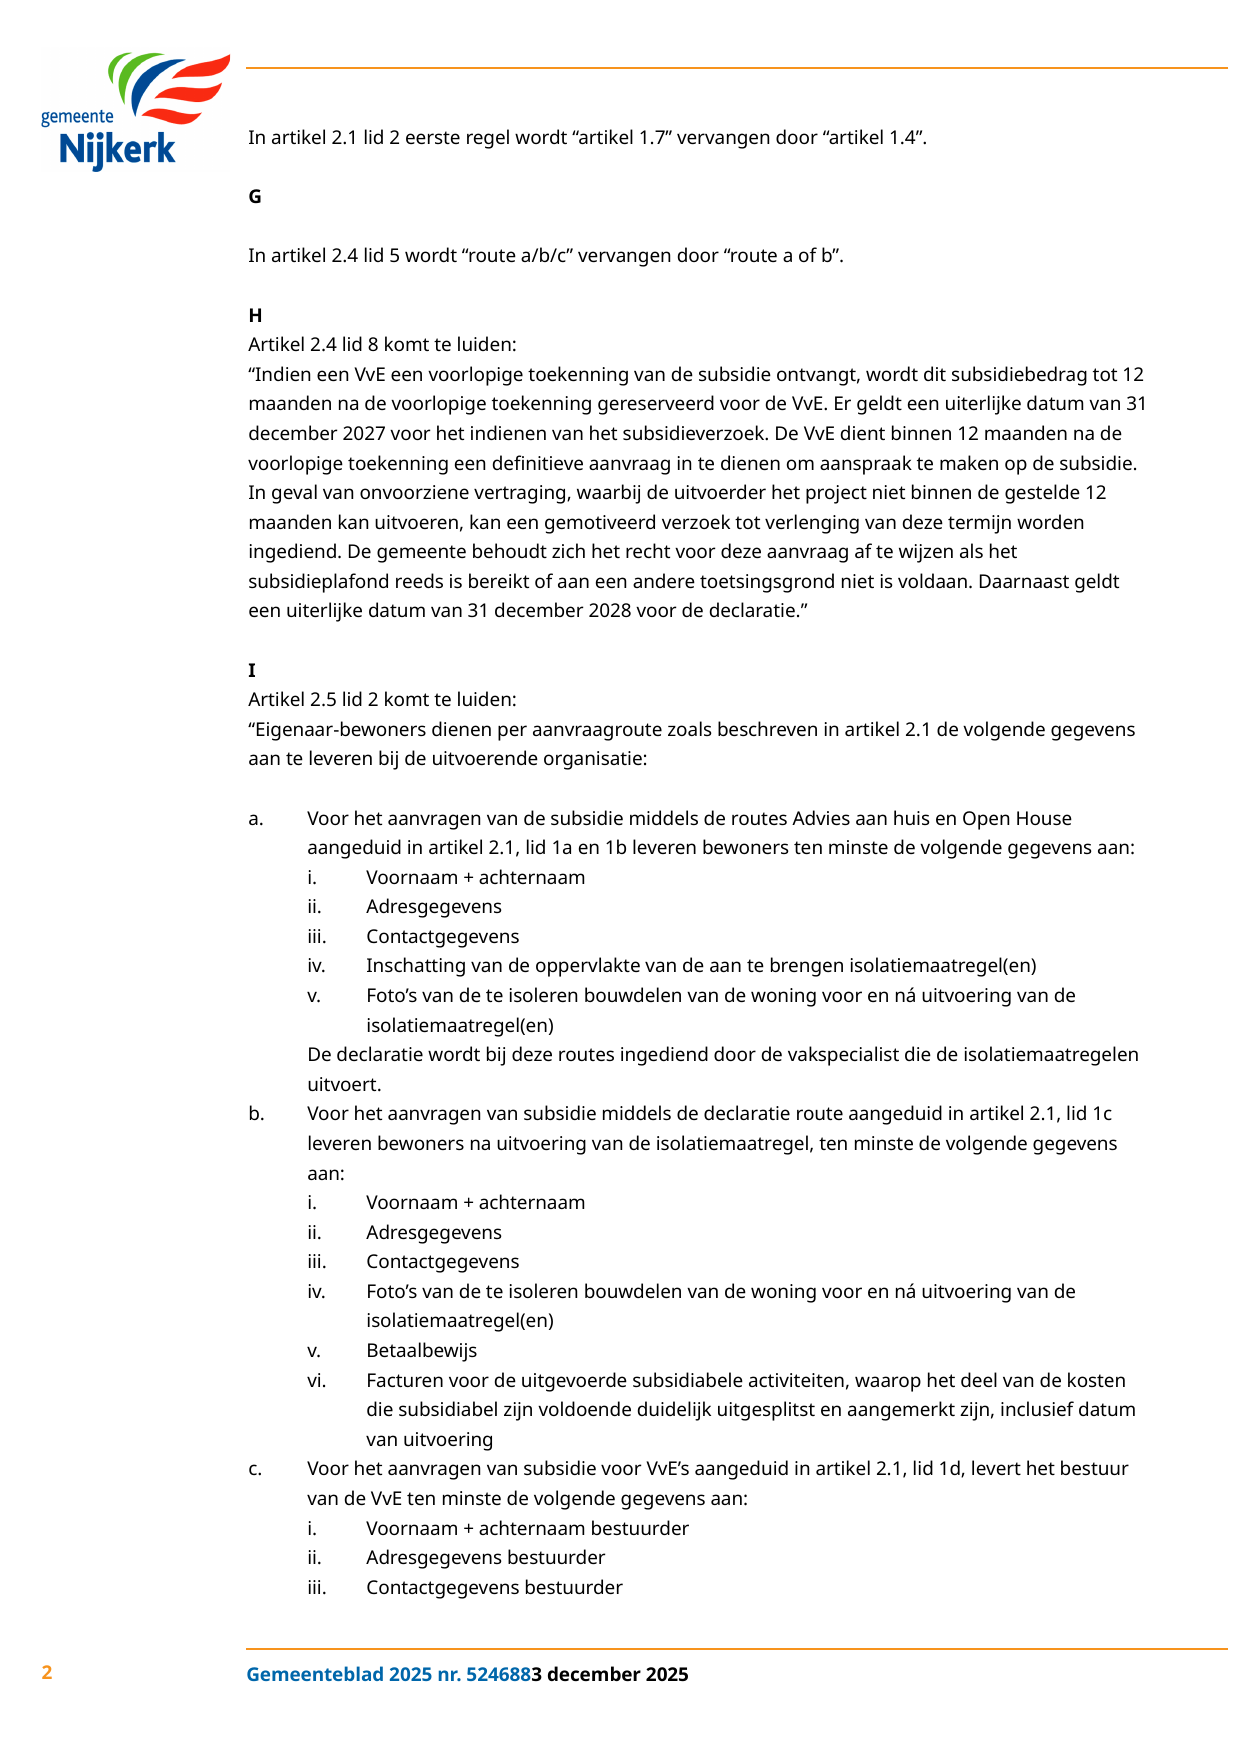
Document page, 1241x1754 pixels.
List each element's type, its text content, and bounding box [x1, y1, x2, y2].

list Contactgegevens [307, 1248, 1152, 1274]
list Inschatting van de oppervlakte van de aan te brengen isolatiemaatregel(en) [307, 953, 1152, 978]
list Contactgegevens [307, 923, 1152, 949]
list Adresgegevens [307, 1219, 1152, 1245]
text G [248, 183, 1152, 209]
list Adresgegevens [307, 893, 1152, 919]
text In artikel 2.1 lid 2 eerste regel wordt “artikel 1.7” vervangen door “artikel 1.4”. [248, 124, 1152, 150]
list De declaratie wordt bij deze routes ingediend door de vakspecialist die de isolatiemaatregelen uitvoert. [248, 1041, 1152, 1097]
list Voor het aanvragen van subsidie voor VvE’s aangeduid in artikel 2.1, lid 1d, levert het bestuur van de VvE ten minste de volgende gegevens aan: [248, 1456, 1152, 1511]
list Facturen voor de uitgevoerde subsidiabele activiteiten, waarop het deel van de kosten die subsidiabel zijn voldoende duidelijk uitgesplitst en aangemerkt zijn, inclusief datum van uitvoering [307, 1367, 1152, 1452]
list Foto’s van de te isoleren bouwdelen van de woning voor en ná uitvoering van de isolatiemaatregel(en) [307, 1278, 1152, 1333]
text “Indien een VvE een voorlopige toekenning van de subsidie ontvangt, wordt dit subsidiebedrag tot 12 maanden na de voorlopige toekenning gereserveerd voor de VvE. Er geldt een uiterlijke datum van 31 december 2027 voor het indienen van het subsidieverzoek. De VvE dient binnen 12 maanden na de voorlopige toekenning een definitieve aanvraag in te dienen om aanspraak te maken op de subsidie. In geval van onvoorziene vertraging, waarbij de uitvoerder het project niet binnen de gestelde 12 maanden kan uitvoeren, kan een gemotiveerd verzoek tot verlenging van deze termijn worden ingediend. De gemeente behoudt zich het recht voor deze aanvraag af te wijzen als het subsidieplafond reeds is bereikt of aan een andere toetsingsgrond niet is voldaan. Daarnaast geldt een uiterlijke datum van 31 december 2028 voor de declaratie.” [248, 361, 1152, 623]
list Voornaam + achternaam bestuurder [307, 1515, 1152, 1541]
text Artikel 2.4 lid 8 komt te luiden: [248, 331, 1152, 357]
text I [248, 657, 1152, 683]
list Voornaam + achternaam [307, 1189, 1152, 1215]
list Betaalbewijs [307, 1337, 1152, 1363]
text “Eigenaar-bewoners dienen per aanvraagroute zoals beschreven in artikel 2.1 de volgende gegevens aan te leveren bij de uitvoerende organisatie: [248, 716, 1152, 771]
picture [41, 47, 231, 172]
list Adresgegevens bestuurder [307, 1544, 1152, 1570]
list Voornaam + achternaam [307, 864, 1152, 890]
list Foto’s van de te isoleren bouwdelen van de woning voor en ná uitvoering van de isolatiemaatregel(en) [307, 982, 1152, 1038]
text Artikel 2.5 lid 2 komt te luiden: [248, 686, 1152, 712]
list Voor het aanvragen van de subsidie middels de routes Advies aan huis en Open House aangeduid in artikel 2.1, lid 1a en 1b leveren bewoners ten minste de volgende gegevens aan: [248, 805, 1152, 860]
text H [248, 302, 1152, 328]
list Voor het aanvragen van subsidie middels de declaratie route aangeduid in artikel 2.1, lid 1c leveren bewoners na uitvoering van de isolatiemaatregel, ten minste de volgende gegevens aan: [248, 1101, 1152, 1186]
text In artikel 2.4 lid 5 wordt “route a/b/c” vervangen door “route a of b”. [248, 243, 1152, 268]
list Contactgegevens bestuurder [307, 1574, 1152, 1600]
